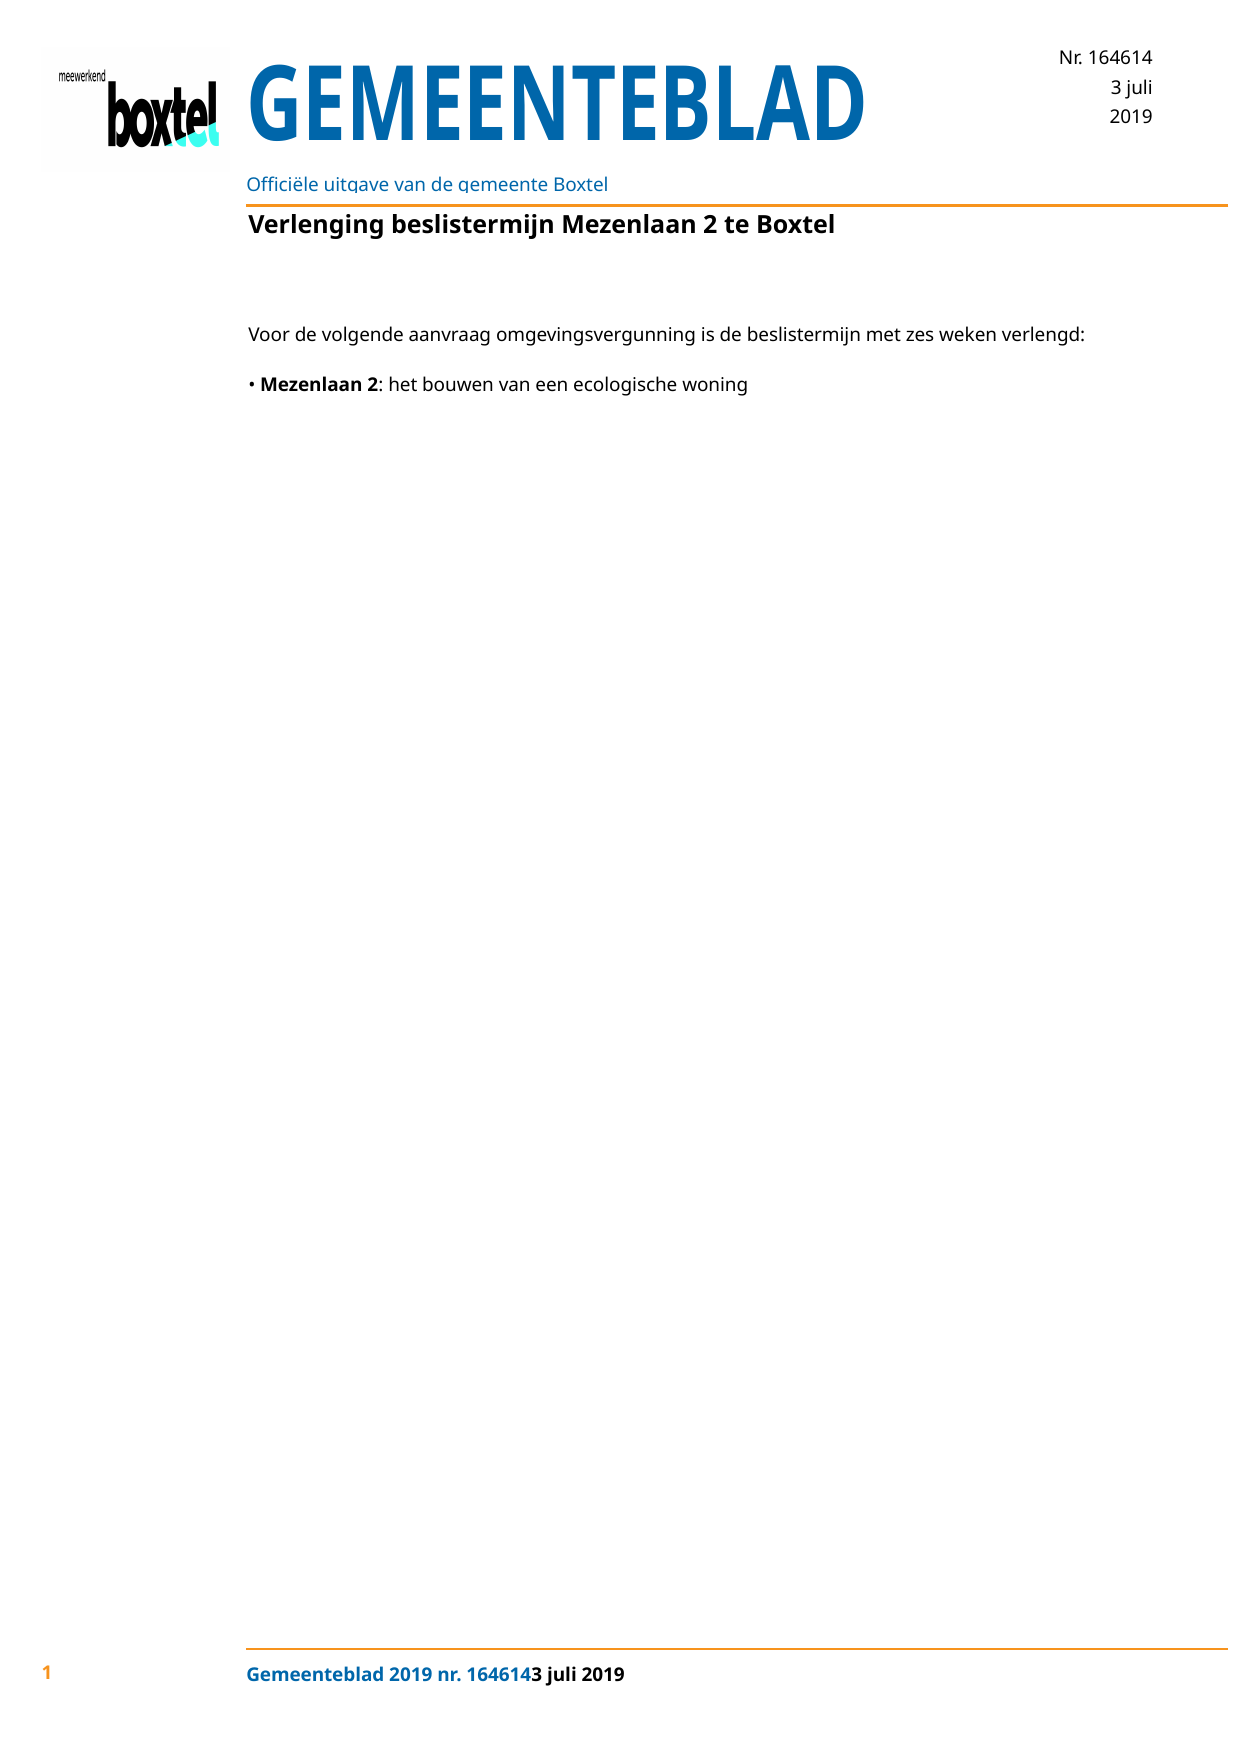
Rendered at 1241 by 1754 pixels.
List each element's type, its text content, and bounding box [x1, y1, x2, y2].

text Voor de volgende aanvraag omgevingsvergunning is de beslistermijn met zes weken verlengd: [248, 321, 1152, 346]
text • Mezenlaan 2: het bouwen van een ecologische woning [248, 371, 1152, 397]
text Verlenging beslistermijn Mezenlaan 2 te Boxtel [248, 207, 1152, 241]
picture [41, 47, 231, 172]
